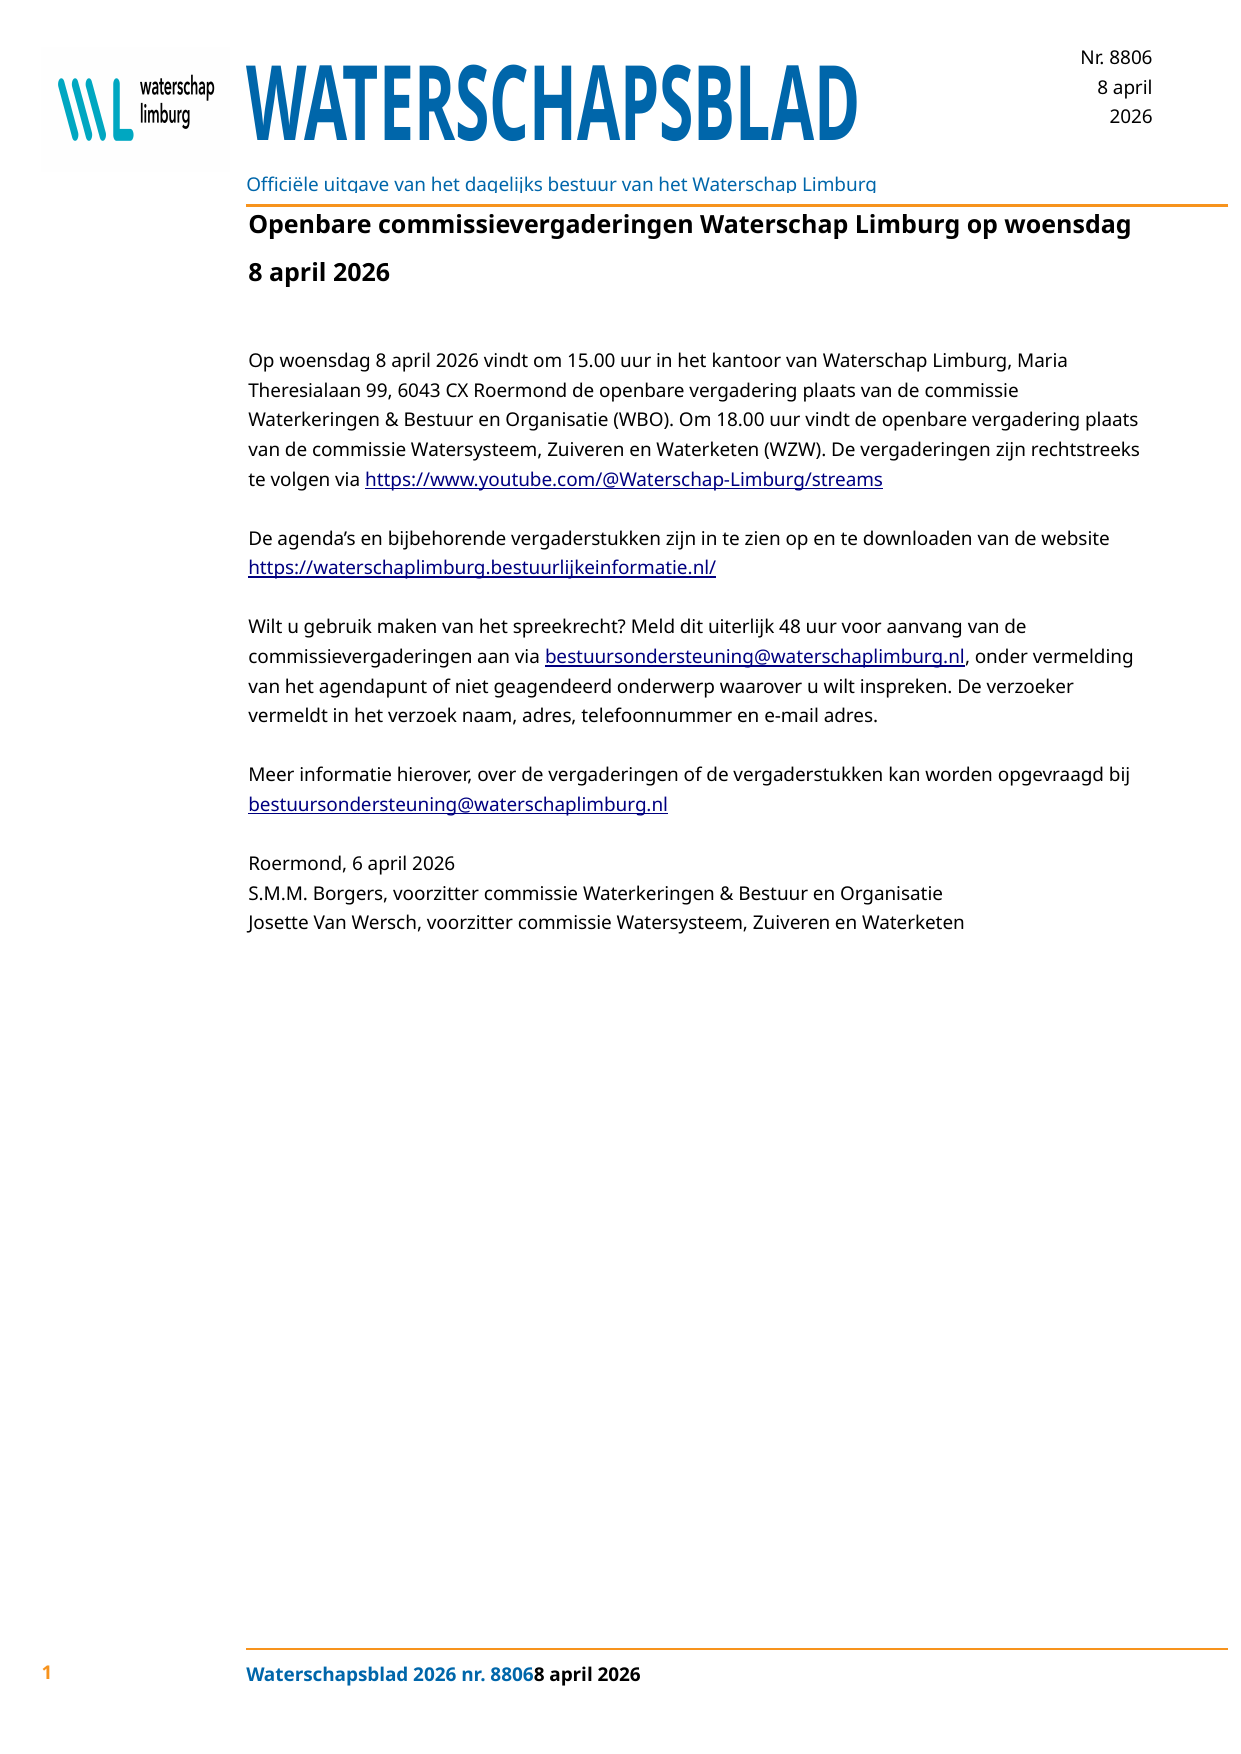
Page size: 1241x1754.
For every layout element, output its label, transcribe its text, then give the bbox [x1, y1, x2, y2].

text S.M.M. Borgers, voorzitter commissie Waterkeringen & Bestuur en Organisatie [248, 880, 1152, 906]
text Wilt u gebruik maken van het spreekrecht? Meld dit uiterlijk 48 uur voor aanvang van de commissievergaderingen aan via bestuursondersteuning@waterschaplimburg.nl, onder vermelding van het agendapunt of niet geagendeerd onderwerp waarover u wilt inspreken. De verzoeker vermeldt in het verzoek naam, adres, telefoonnummer en e-mail adres. [248, 614, 1152, 728]
text De agenda’s en bijbehorende vergaderstukken zijn in te zien op en te downloaden van de website https://waterschaplimburg.bestuurlijkeinformatie.nl/ [248, 525, 1152, 580]
text Josette Van Wersch, voorzitter commissie Watersysteem, Zuiveren en Waterketen [248, 909, 1152, 935]
picture [41, 47, 231, 172]
text Roermond, 6 april 2026 [248, 850, 1152, 876]
text Op woensdag 8 april 2026 vindt om 15.00 uur in het kantoor van Waterschap Limburg, Maria Theresialaan 99, 6043 CX Roermond de openbare vergadering plaats van de commissie Waterkeringen & Bestuur en Organisatie (WBO). Om 18.00 uur vindt de openbare vergadering plaats van de commissie Watersysteem, Zuiveren en Waterketen (WZW). De vergaderingen zijn rechtstreeks te volgen via https://www.youtube.com/@Waterschap-Limburg/streams [248, 347, 1152, 492]
text Openbare commissievergaderingen Waterschap Limburg op woensdag 8 april 2026 [248, 207, 1152, 288]
text Meer informatie hierover, over de vergaderingen of de vergaderstukken kan worden opgevraagd bij bestuursondersteuning@waterschaplimburg.nl [248, 762, 1152, 817]
